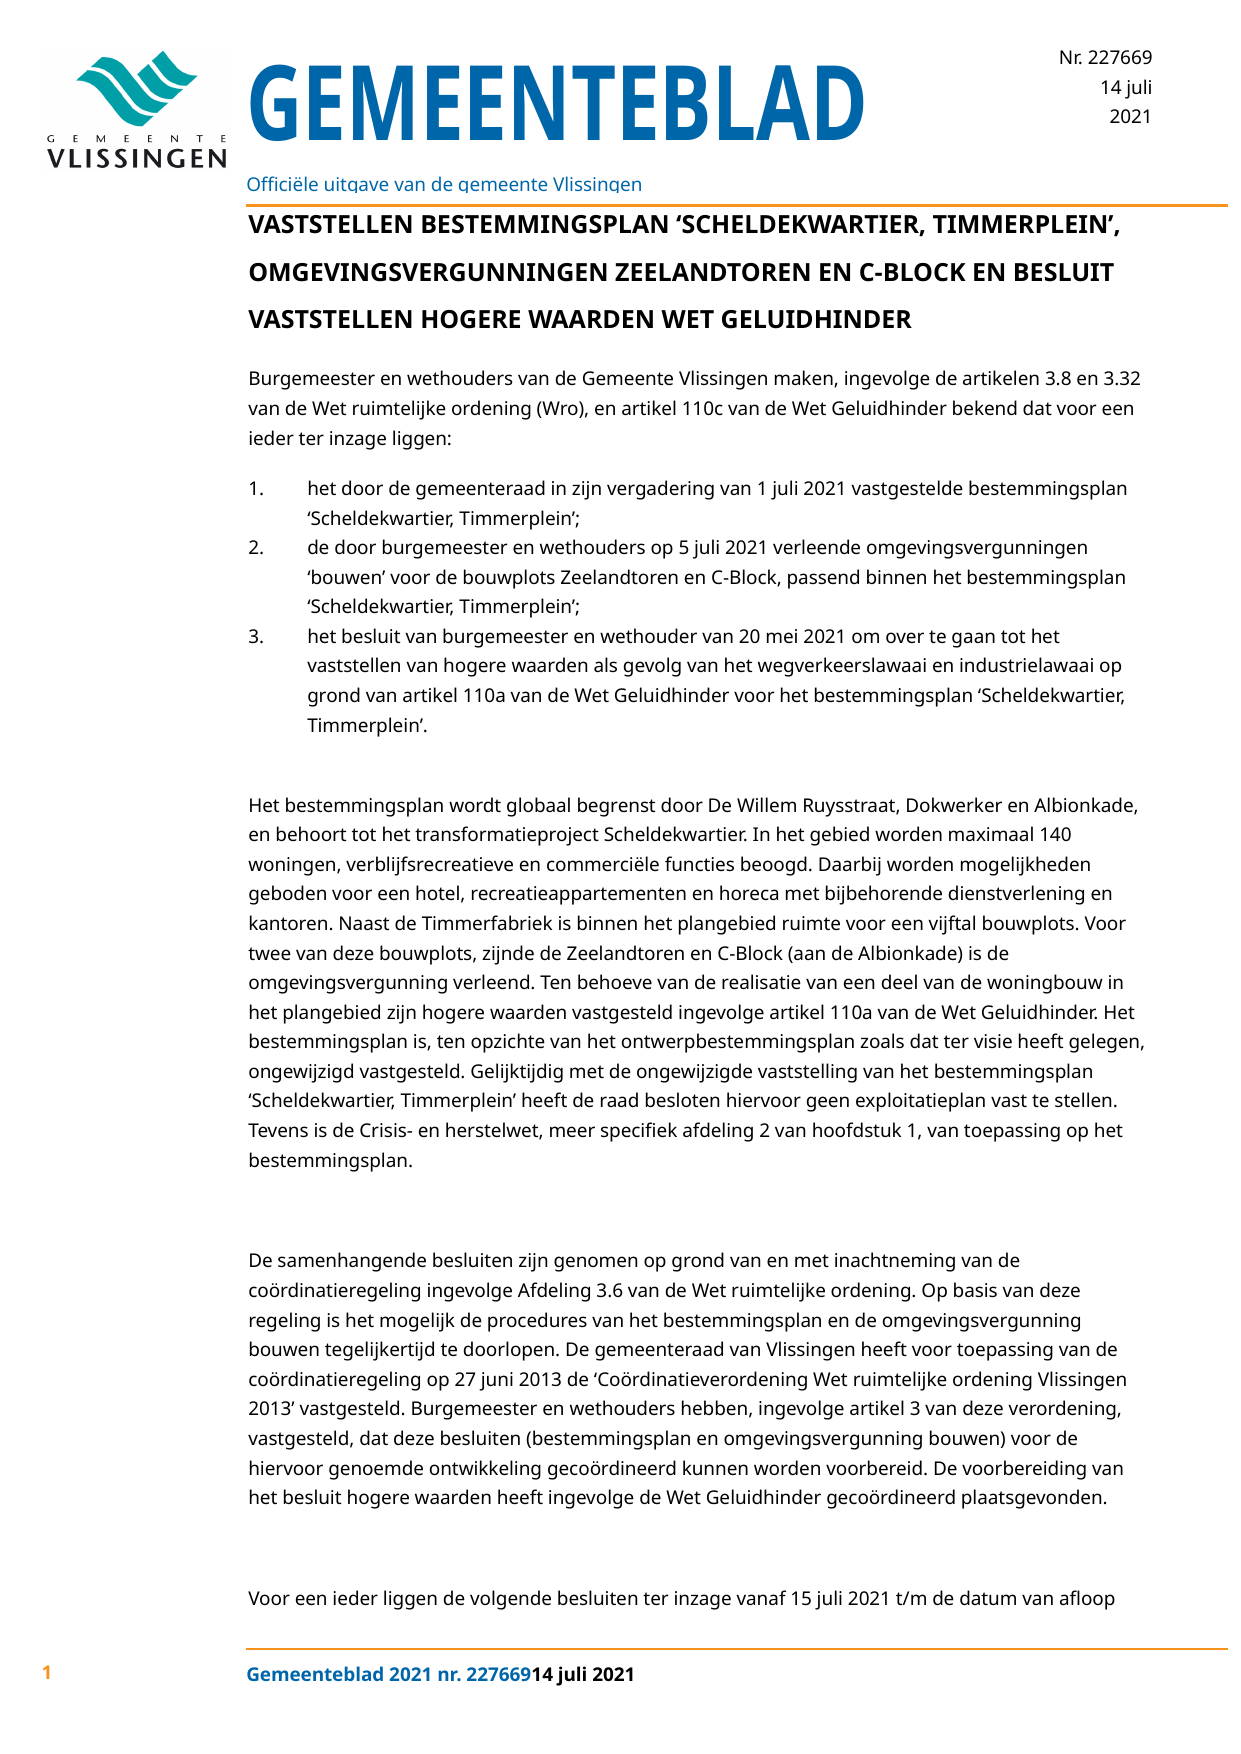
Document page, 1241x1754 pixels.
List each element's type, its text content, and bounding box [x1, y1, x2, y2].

list het besluit van burgemeester en wethouder van 20 mei 2021 om over te gaan tot het vaststellen van hogere waarden als gevolg van het wegverkeerslawaai en industrielawaai op grond van artikel 110a van de Wet Geluidhinder voor het bestemmingsplan ‘Scheldekwartier, Timmerplein’. [248, 623, 1152, 737]
text De samenhangende besluiten zijn genomen op grond van en met inachtneming van de coördinatieregeling ingevolge Afdeling 3.6 van de Wet ruimtelijke ordening. Op basis van deze regeling is het mogelijk de procedures van het bestemmingsplan en de omgevingsvergunning bouwen tegelijkertijd te doorlopen. De gemeenteraad van Vlissingen heeft voor toepassing van de coördinatieregeling op 27 juni 2013 de ‘Coördinatieverordening Wet ruimtelijke ordening Vlissingen 2013’ vastgesteld. Burgemeester en wethouders hebben, ingevolge artikel 3 van deze verordening, vastgesteld, dat deze besluiten (bestemmingsplan en omgevingsvergunning bouwen) voor de hiervoor genoemde ontwikkeling gecoördineerd kunnen worden voorbereid. De voorbereiding van het besluit hogere waarden heeft ingevolge de Wet Geluidhinder gecoördineerd plaatsgevonden. [248, 1248, 1152, 1510]
text Het bestemmingsplan wordt globaal begrenst door De Willem Ruysstraat, Dokwerker en Albionkade, en behoort tot het transformatieproject Scheldekwartier. In het gebied worden maximaal 140 woningen, verblijfsrecreatieve en commerciële functies beoogd. Daarbij worden mogelijkheden geboden voor een hotel, recreatieappartementen en horeca met bijbehorende dienstverlening en kantoren. Naast de Timmerfabriek is binnen het plangebied ruimte voor een vijftal bouwplots. Voor twee van deze bouwplots, zijnde de Zeelandtoren en C-Block (aan de Albionkade) is de omgevingsvergunning verleend. Ten behoeve van de realisatie van een deel van de woningbouw in het plangebied zijn hogere waarden vastgesteld ingevolge artikel 110a van de Wet Geluidhinder. Het bestemmingsplan is, ten opzichte van het ontwerpbestemmingsplan zoals dat ter visie heeft gelegen, ongewijzigd vastgesteld. Gelijktijdig met de ongewijzigde vaststelling van het bestemmingsplan ‘Scheldekwartier, Timmerplein’ heeft de raad besloten hiervoor geen exploitatieplan vast te stellen. Tevens is de Crisis- en herstelwet, meer specifiek afdeling 2 van hoofdstuk 1, van toepassing op het bestemmingsplan. [248, 792, 1152, 1172]
list het door de gemeenteraad in zijn vergadering van 1 juli 2021 vastgestelde bestemmingsplan ‘Scheldekwartier, Timmerplein’; [248, 475, 1152, 530]
text Burgemeester en wethouders van de Gemeente Vlissingen maken, ingevolge de artikelen 3.8 en 3.32 van de Wet ruimtelijke ordening (Wro), en artikel 110c van de Wet Geluidhinder bekend dat voor een ieder ter inzage liggen: [248, 366, 1152, 450]
text VASTSTELLEN BESTEMMINGSPLAN ‘SCHELDEKWARTIER, TIMMERPLEIN’, OMGEVINGSVERGUNNINGEN ZEELANDTOREN EN C-BLOCK EN BESLUIT VASTSTELLEN HOGERE WAARDEN WET GELUIDHINDER [248, 207, 1152, 336]
text Voor een ieder liggen de volgende besluiten ter inzage vanaf 15 juli 2021 t/m de datum van afloop [248, 1585, 1152, 1611]
list de door burgemeester en wethouders op 5 juli 2021 verleende omgevingsvergunningen ‘bouwen’ voor de bouwplots Zeelandtoren en C-Block, passend binnen het bestemmingsplan ‘Scheldekwartier, Timmerplein’; [248, 534, 1152, 619]
picture [41, 47, 231, 172]
